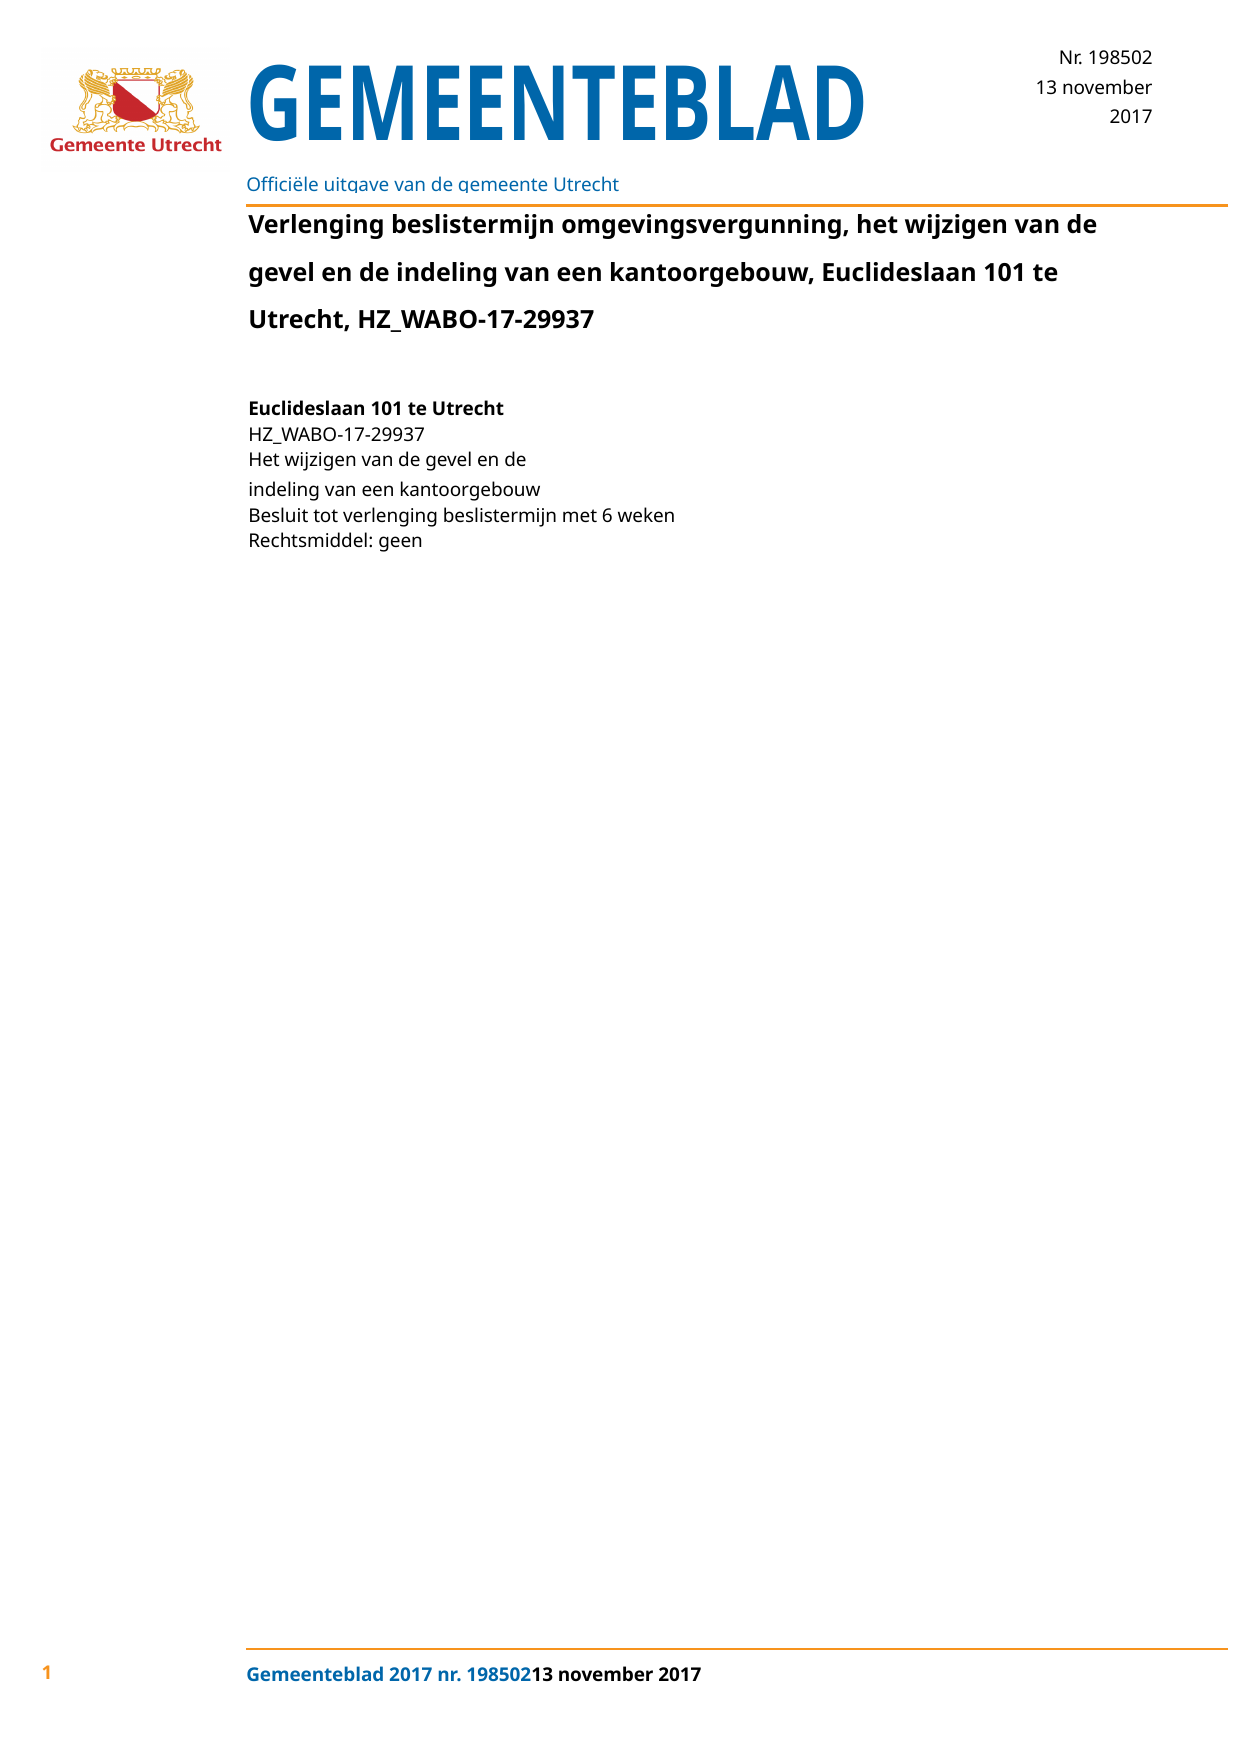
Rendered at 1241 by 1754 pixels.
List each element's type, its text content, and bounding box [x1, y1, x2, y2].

text Verlenging beslistermijn omgevingsvergunning, het wijzigen van de gevel en de indeling van een kantoorgebouw, Euclideslaan 101 te Utrecht, HZ_WABO-17-29937 [248, 207, 1152, 336]
table_header Euclideslaan 101 te Utrecht [248, 395, 1152, 421]
table_cell Besluit tot verlenging beslistermijn met 6 weken [248, 502, 1152, 528]
picture [41, 47, 231, 172]
table_cell HZ_WABO-17-29937 [248, 421, 1152, 447]
table_cell Rechtsmiddel: geen [248, 528, 1152, 553]
table_cell Het wijzigen van de gevel en de indeling van een kantoorgebouw [248, 447, 549, 502]
